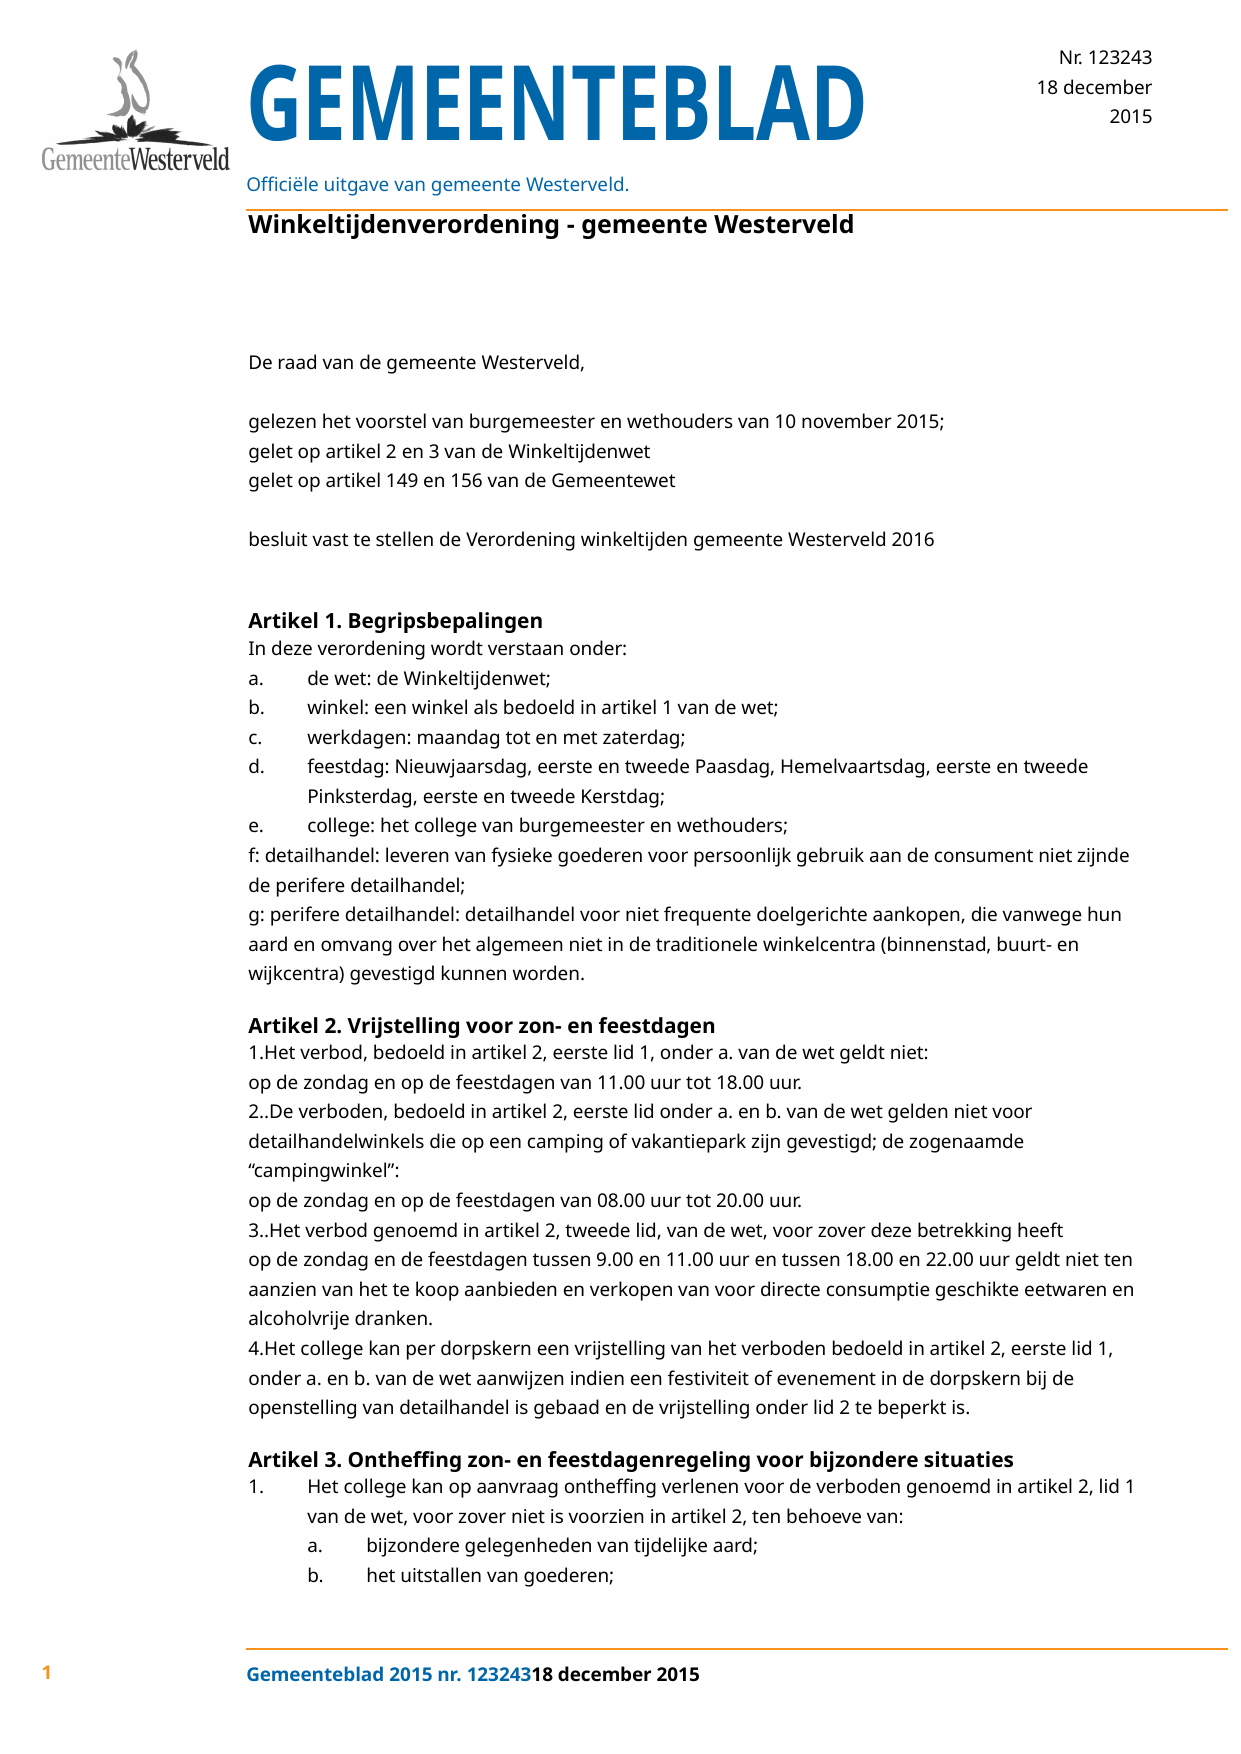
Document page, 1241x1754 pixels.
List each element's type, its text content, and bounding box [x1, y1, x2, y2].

text op de zondag en op de feestdagen van 08.00 uur tot 20.00 uur. [248, 1187, 1152, 1213]
text gelet op artikel 149 en 156 van de Gemeentewet [248, 467, 1152, 493]
picture [41, 47, 231, 172]
text 1.Het verbod, bedoeld in artikel 2, eerste lid 1, onder a. van de wet geldt niet: [248, 1039, 1152, 1065]
list winkel: een winkel als bedoeld in artikel 1 van de wet; [248, 694, 1152, 720]
list het uitstallen van goederen; [307, 1562, 1152, 1588]
text 4.Het college kan per dorpskern een vrijstelling van het verboden bedoeld in artikel 2, eerste lid 1, onder a. en b. van de wet aanwijzen indien een festiviteit of evenement in de dorpskern bij de openstelling van detailhandel is gebaad en de vrijstelling onder lid 2 te beperkt is. [248, 1335, 1152, 1420]
text op de zondag en op de feestdagen van 11.00 uur tot 18.00 uur. [248, 1069, 1152, 1095]
text Artikel 1. Begripsbepalingen [248, 607, 1152, 635]
text besluit vast te stellen de Verordening winkeltijden gemeente Westerveld 2016 [248, 527, 1152, 552]
list werkdagen: maandag tot en met zaterdag; [248, 724, 1152, 749]
text g: perifere detailhandel: detailhandel voor niet frequente doelgerichte aankopen, die vanwege hun aard en omvang over het algemeen niet in de traditionele winkelcentra (binnenstad, buurt- en wijkcentra) gevestigd kunnen worden. [248, 901, 1152, 986]
text In deze verordening wordt verstaan onder: [248, 635, 1152, 661]
text De raad van de gemeente Westerveld, [248, 349, 1152, 375]
text gelet op artikel 2 en 3 van de Winkeltijdenwet [248, 438, 1152, 464]
text Winkeltijdenverordening - gemeente Westerveld [248, 211, 1152, 241]
list de wet: de Winkeltijdenwet; [248, 665, 1152, 690]
text op de zondag en de feestdagen tussen 9.00 en 11.00 uur en tussen 18.00 en 22.00 uur geldt niet ten aanzien van het te koop aanbieden en verkopen van voor directe consumptie geschikte eetwaren en alcoholvrije dranken. [248, 1246, 1152, 1331]
text f: detailhandel: leveren van fysieke goederen voor persoonlijk gebruik aan de consument niet zijnde de perifere detailhandel; [248, 842, 1152, 897]
text 3..Het verbod genoemd in artikel 2, tweede lid, van de wet, voor zover deze betrekking heeft [248, 1217, 1152, 1243]
list feestdag: Nieuwjaarsdag, eerste en tweede Paasdag, Hemelvaartsdag, eerste en tweede Pinksterdag, eerste en tweede Kerstdag; [248, 753, 1152, 809]
text gelezen het voorstel van burgemeester en wethouders van 10 november 2015; [248, 408, 1152, 434]
text Artikel 2. Vrijstelling voor zon- en feestdagen [248, 1011, 1152, 1039]
list Het college kan op aanvraag ontheffing verlenen voor de verboden genoemd in artikel 2, lid 1 van de wet, voor zover niet is voorzien in artikel 2, ten behoeve van: [248, 1473, 1152, 1528]
text 2..De verboden, bedoeld in artikel 2, eerste lid onder a. en b. van de wet gelden niet voor detailhandelwinkels die op een camping of vakantiepark zijn gevestigd; de zogenaamde “campingwinkel”: [248, 1098, 1152, 1183]
list college: het college van burgemeester en wethouders; [248, 813, 1152, 838]
text Artikel 3. Ontheffing zon- en feestdagenregeling voor bijzondere situaties [248, 1445, 1152, 1473]
list bijzondere gelegenheden van tijdelijke aard; [307, 1532, 1152, 1558]
